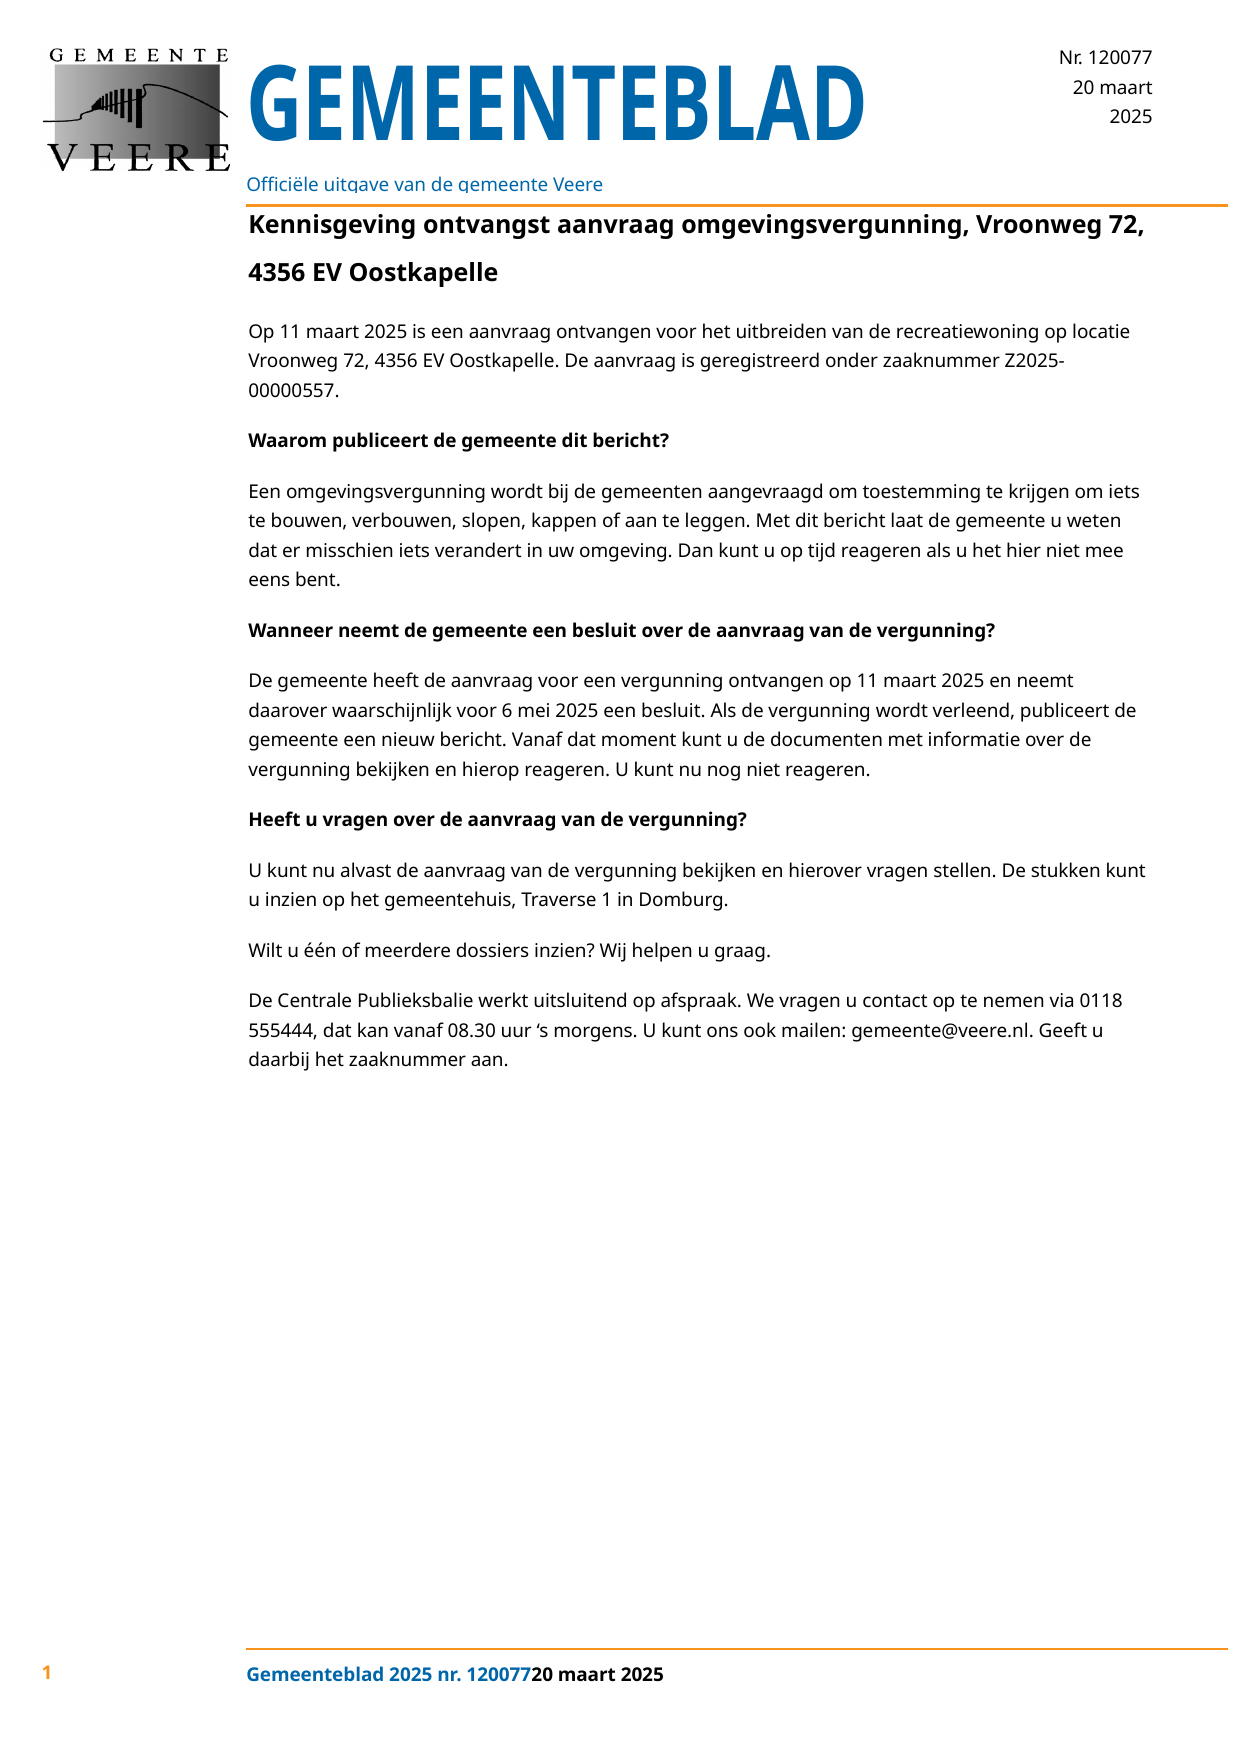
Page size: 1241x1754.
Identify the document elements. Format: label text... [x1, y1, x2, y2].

text De Centrale Publieksbalie werkt uitsluitend op afspraak. We vragen u contact op te nemen via 0118 555444, dat kan vanaf 08.30 uur ‘s morgens. U kunt ons ook mailen: gemeente@veere.nl. Geeft u daarbij het zaaknummer aan. [248, 987, 1152, 1072]
text Een omgevingsvergunning wordt bij de gemeenten aangevraagd om toestemming te krijgen om iets te bouwen, verbouwen, slopen, kappen of aan te leggen. Met dit bericht laat de gemeente u weten dat er misschien iets verandert in uw omgeving. Dan kunt u op tijd reageren als u het hier niet mee eens bent. [248, 478, 1152, 592]
text U kunt nu alvast de aanvraag van de vergunning bekijken en hierover vragen stellen. De stukken kunt u inzien op het gemeentehuis, Traverse 1 in Domburg. [248, 857, 1152, 912]
text Waarom publiceert de gemeente dit bericht? [248, 427, 1152, 453]
text Wilt u één of meerdere dossiers inzien? Wij helpen u graag. [248, 937, 1152, 963]
text Op 11 maart 2025 is een aanvraag ontvangen voor het uitbreiden van de recreatiewoning op locatie Vroonweg 72, 4356 EV Oostkapelle. De aanvraag is geregistreerd onder zaaknummer Z2025-00000557. [248, 318, 1152, 403]
picture [41, 47, 231, 172]
text De gemeente heeft de aanvraag voor een vergunning ontvangen op 11 maart 2025 en neemt daarover waarschijnlijk voor 6 mei 2025 een besluit. Als de vergunning wordt verleend, publiceert de gemeente een nieuw bericht. Vanaf dat moment kunt u de documenten met informatie over de vergunning bekijken en hierop reageren. U kunt nu nog niet reageren. [248, 667, 1152, 782]
text Wanneer neemt de gemeente een besluit over de aanvraag van de vergunning? [248, 617, 1152, 643]
text Kennisgeving ontvangst aanvraag omgevingsvergunning, Vroonweg 72, 4356 EV Oostkapelle [248, 207, 1152, 288]
text Heeft u vragen over de aanvraag van de vergunning? [248, 807, 1152, 832]
